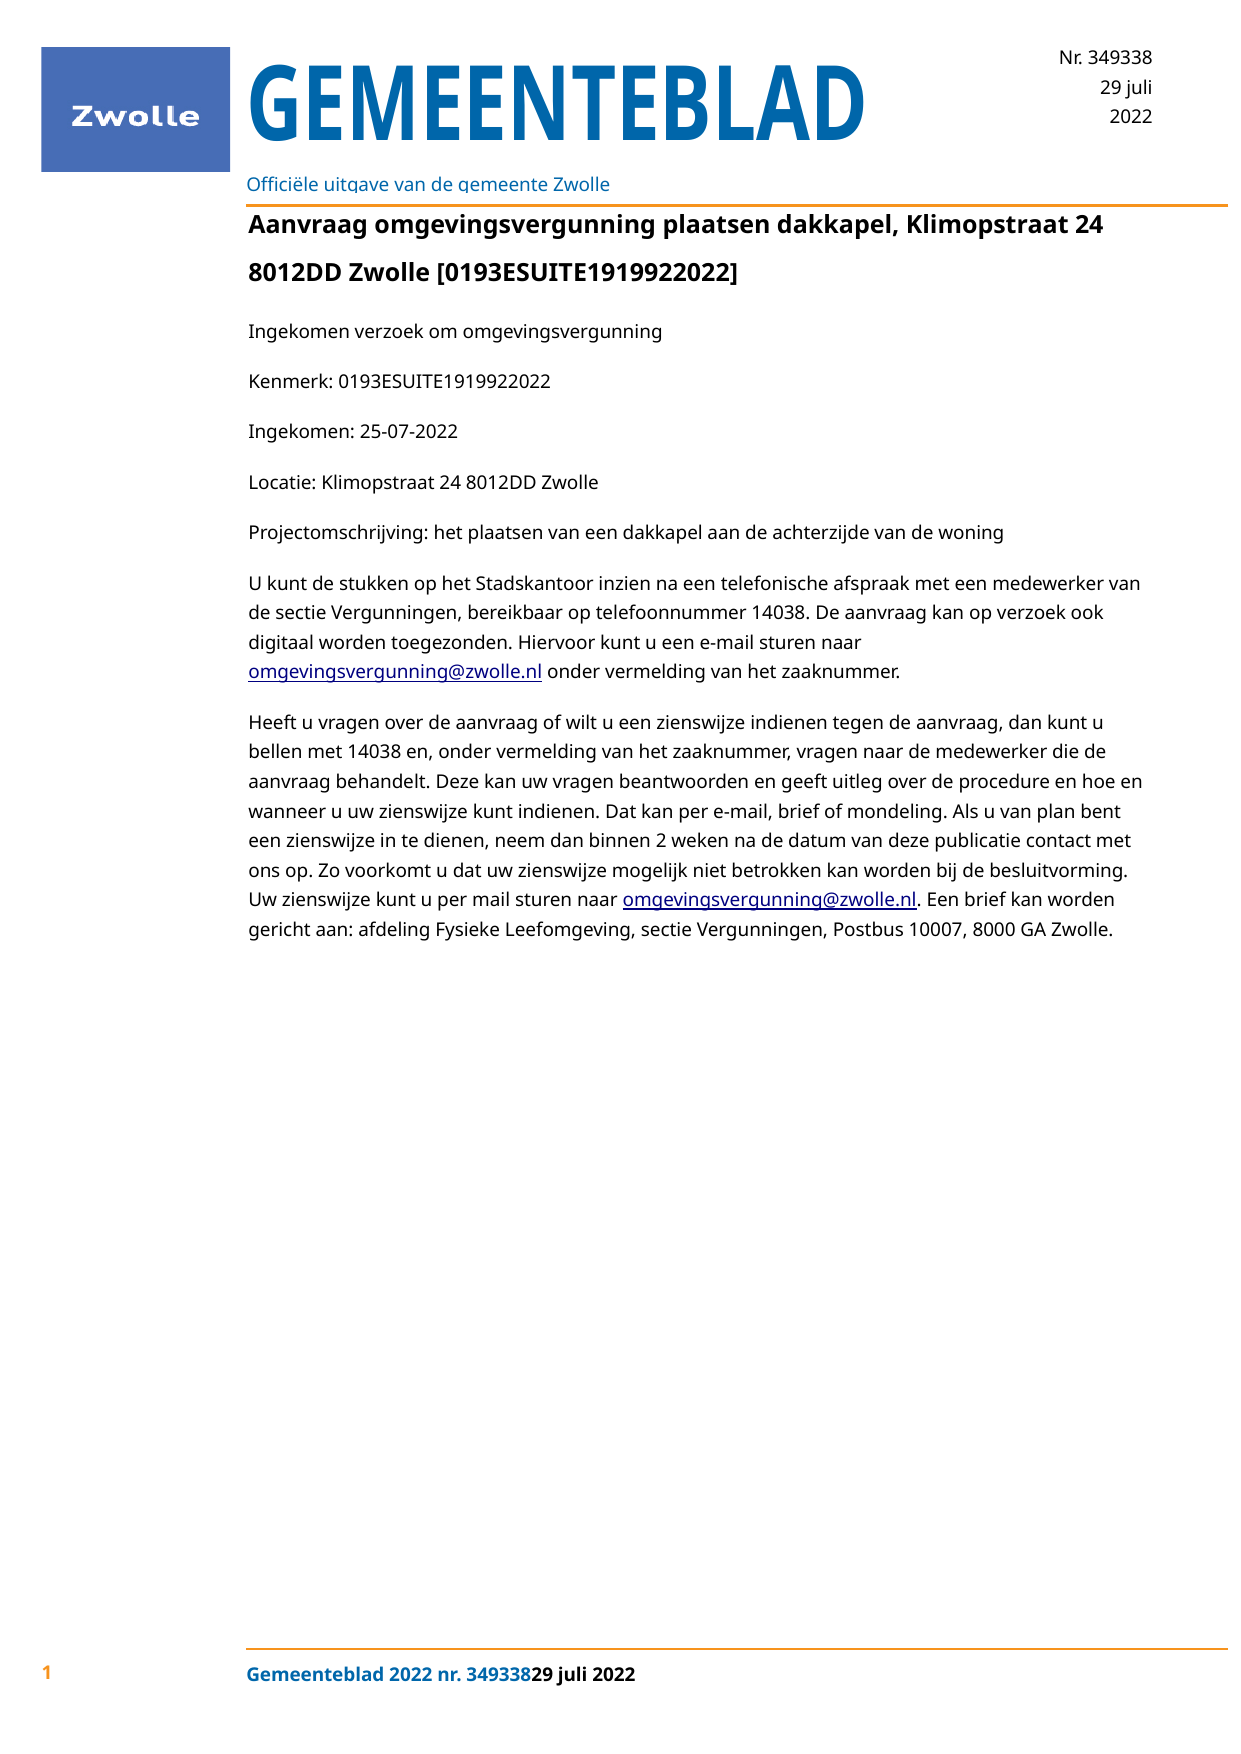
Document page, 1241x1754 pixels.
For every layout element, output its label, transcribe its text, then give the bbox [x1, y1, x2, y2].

text Projectomschrijving: het plaatsen van een dakkapel aan de achterzijde van de woning [248, 519, 1152, 545]
picture [41, 47, 231, 172]
text Aanvraag omgevingsvergunning plaatsen dakkapel, Klimopstraat 24 8012DD Zwolle [0193ESUITE1919922022] [248, 207, 1152, 288]
text Ingekomen verzoek om omgevingsvergunning [248, 318, 1152, 344]
text Heeft u vragen over de aanvraag of wilt u een zienswijze indienen tegen de aanvraag, dan kunt u bellen met 14038 en, onder vermelding van het zaaknummer, vragen naar de medewerker die de aanvraag behandelt. Deze kan uw vragen beantwoorden en geeft uitleg over de procedure en hoe en wanneer u uw zienswijze kunt indienen. Dat kan per e-mail, brief of mondeling. Als u van plan bent een zienswijze in te dienen, neem dan binnen 2 weken na de datum van deze publicatie contact met ons op. Zo voorkomt u dat uw zienswijze mogelijk niet betrokken kan worden bij de besluitvorming. Uw zienswijze kunt u per mail sturen naar omgevingsvergunning@zwolle.nl. Een brief kan worden gericht aan: afdeling Fysieke Leefomgeving, sectie Vergunningen, Postbus 10007, 8000 GA Zwolle. [248, 709, 1152, 942]
text Ingekomen: 25-07-2022 [248, 419, 1152, 444]
text U kunt de stukken op het Stadskantoor inzien na een telefonische afspraak met een medewerker van de sectie Vergunningen, bereikbaar op telefoonnummer 14038. De aanvraag kan op verzoek ook digitaal worden toegezonden. Hiervoor kunt u een e-mail sturen naar omgevingsvergunning@zwolle.nl onder vermelding van het zaaknummer. [248, 570, 1152, 684]
text Kenmerk: 0193ESUITE1919922022 [248, 368, 1152, 394]
text Locatie: Klimopstraat 24 8012DD Zwolle [248, 469, 1152, 495]
